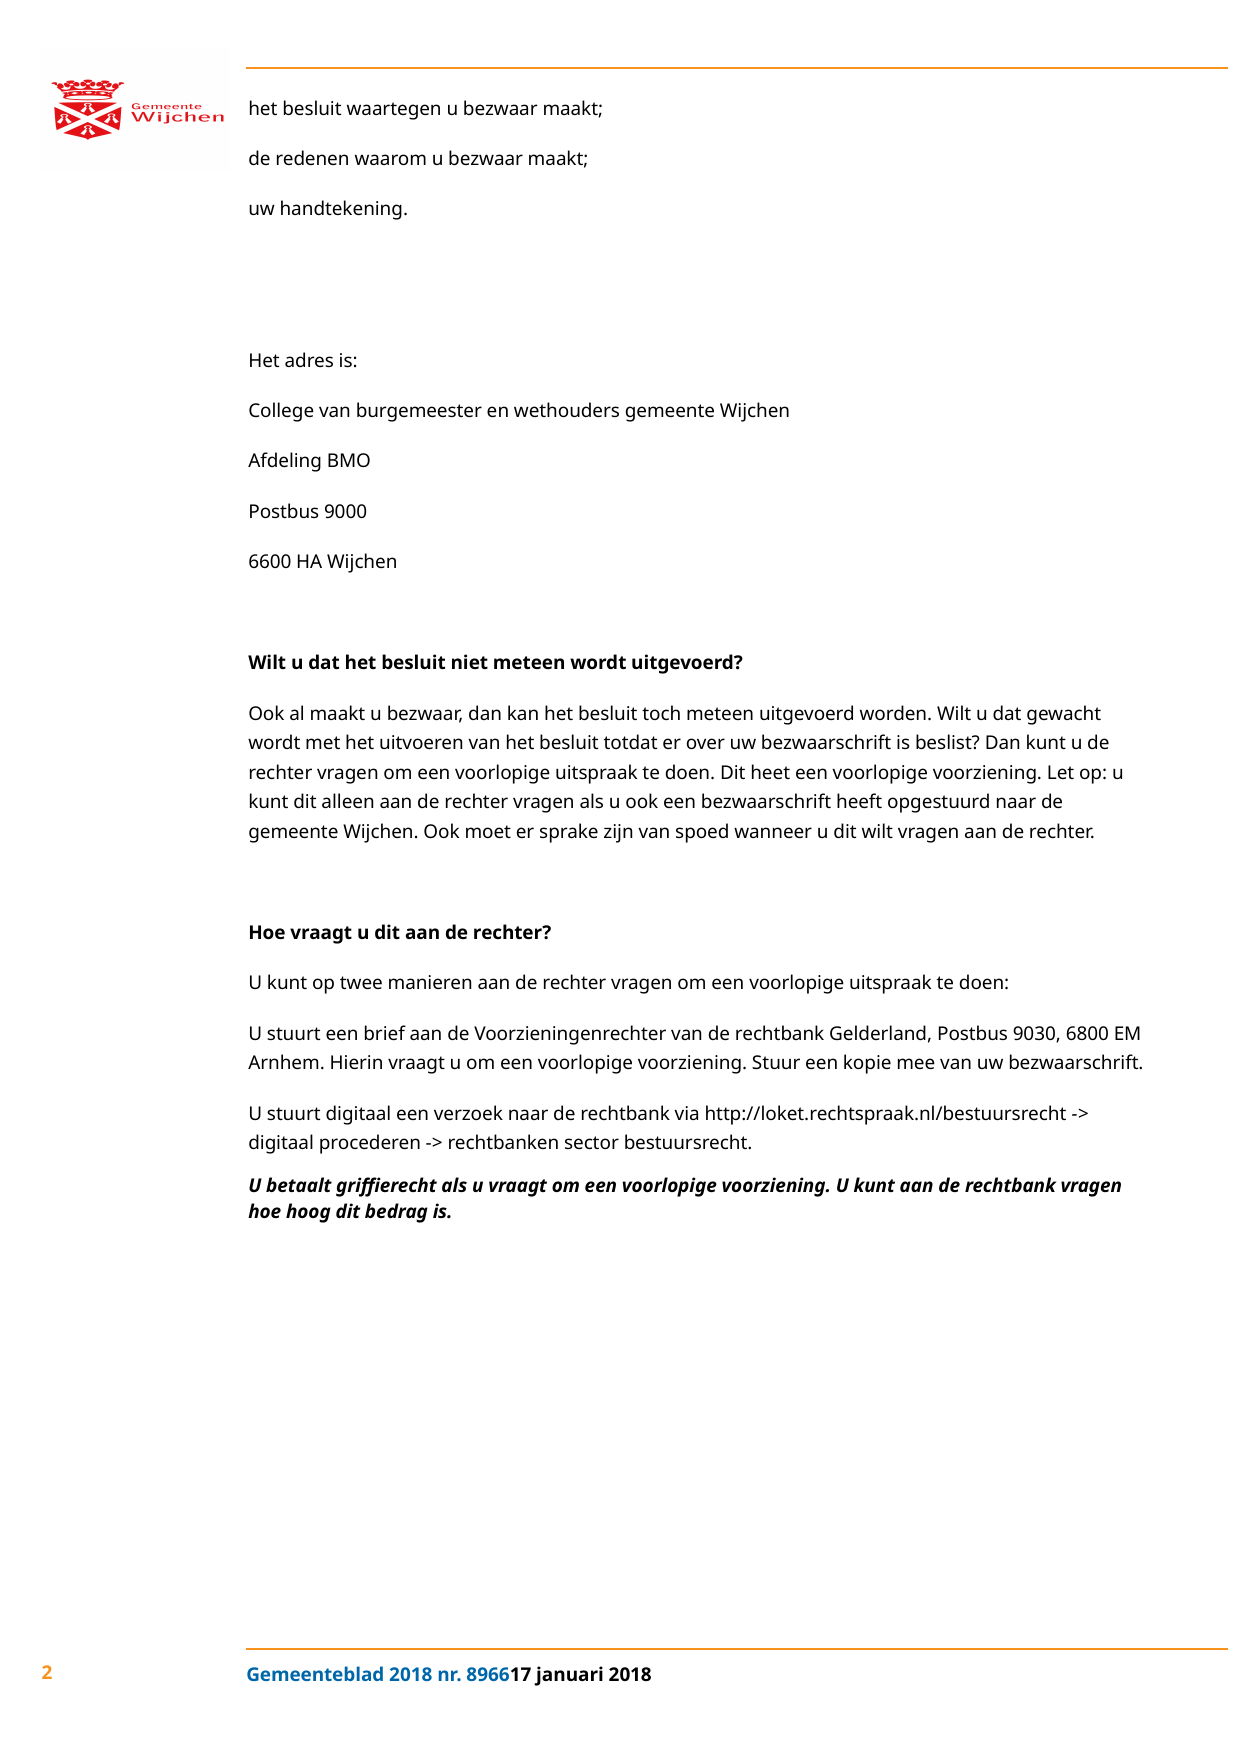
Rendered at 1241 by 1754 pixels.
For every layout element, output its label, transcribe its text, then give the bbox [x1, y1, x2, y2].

text College van burgemeester en wethouders gemeente Wijchen [248, 397, 1152, 423]
text het besluit waartegen u bezwaar maakt; [248, 95, 1152, 121]
text uw handtekening. [248, 196, 1152, 221]
text U stuurt een brief aan de Voorzieningenrechter van de rechtbank Gelderland, Postbus 9030, 6800 EM Arnhem. Hierin vraagt u om een voorlopige voorziening. Stuur een kopie mee van uw bezwaarschrift. [248, 1020, 1152, 1075]
text Hoe vraagt u dit aan de rechter? [248, 919, 1152, 945]
text Afdeling BMO [248, 448, 1152, 473]
text Het adres is: [248, 347, 1152, 373]
picture [41, 47, 231, 172]
text U stuurt digitaal een verzoek naar de rechtbank via http://loket.rechtspraak.nl/bestuursrecht -> digitaal procederen -> rechtbanken sector bestuursrecht. [248, 1100, 1152, 1155]
text de redenen waarom u bezwaar maakt; [248, 145, 1152, 171]
text U betaalt griffierecht als u vraagt om een voorlopige voorziening. U kunt aan de rechtbank vragen hoe hoog dit bedrag is. [248, 1172, 1152, 1224]
text U kunt op twee manieren aan de rechter vragen om een voorlopige uitspraak te doen: [248, 969, 1152, 995]
text Ook al maakt u bezwaar, dan kan het besluit toch meteen uitgevoerd worden. Wilt u dat gewacht wordt met het uitvoeren van het besluit totdat er over uw bezwaarschrift is beslist? Dan kunt u de rechter vragen om een voorlopige uitspraak te doen. Dit heet een voorlopige voorziening. Let op: u kunt dit alleen aan de rechter vragen als u ook een bezwaarschrift heeft opgestuurd naar de gemeente Wijchen. Ook moet er sprake zijn van spoed wanneer u dit wilt vragen aan de rechter. [248, 700, 1152, 844]
text 6600 HA Wijchen [248, 548, 1152, 574]
text Postbus 9000 [248, 498, 1152, 524]
text Wilt u dat het besluit niet meteen wordt uitgevoerd? [248, 649, 1152, 675]
